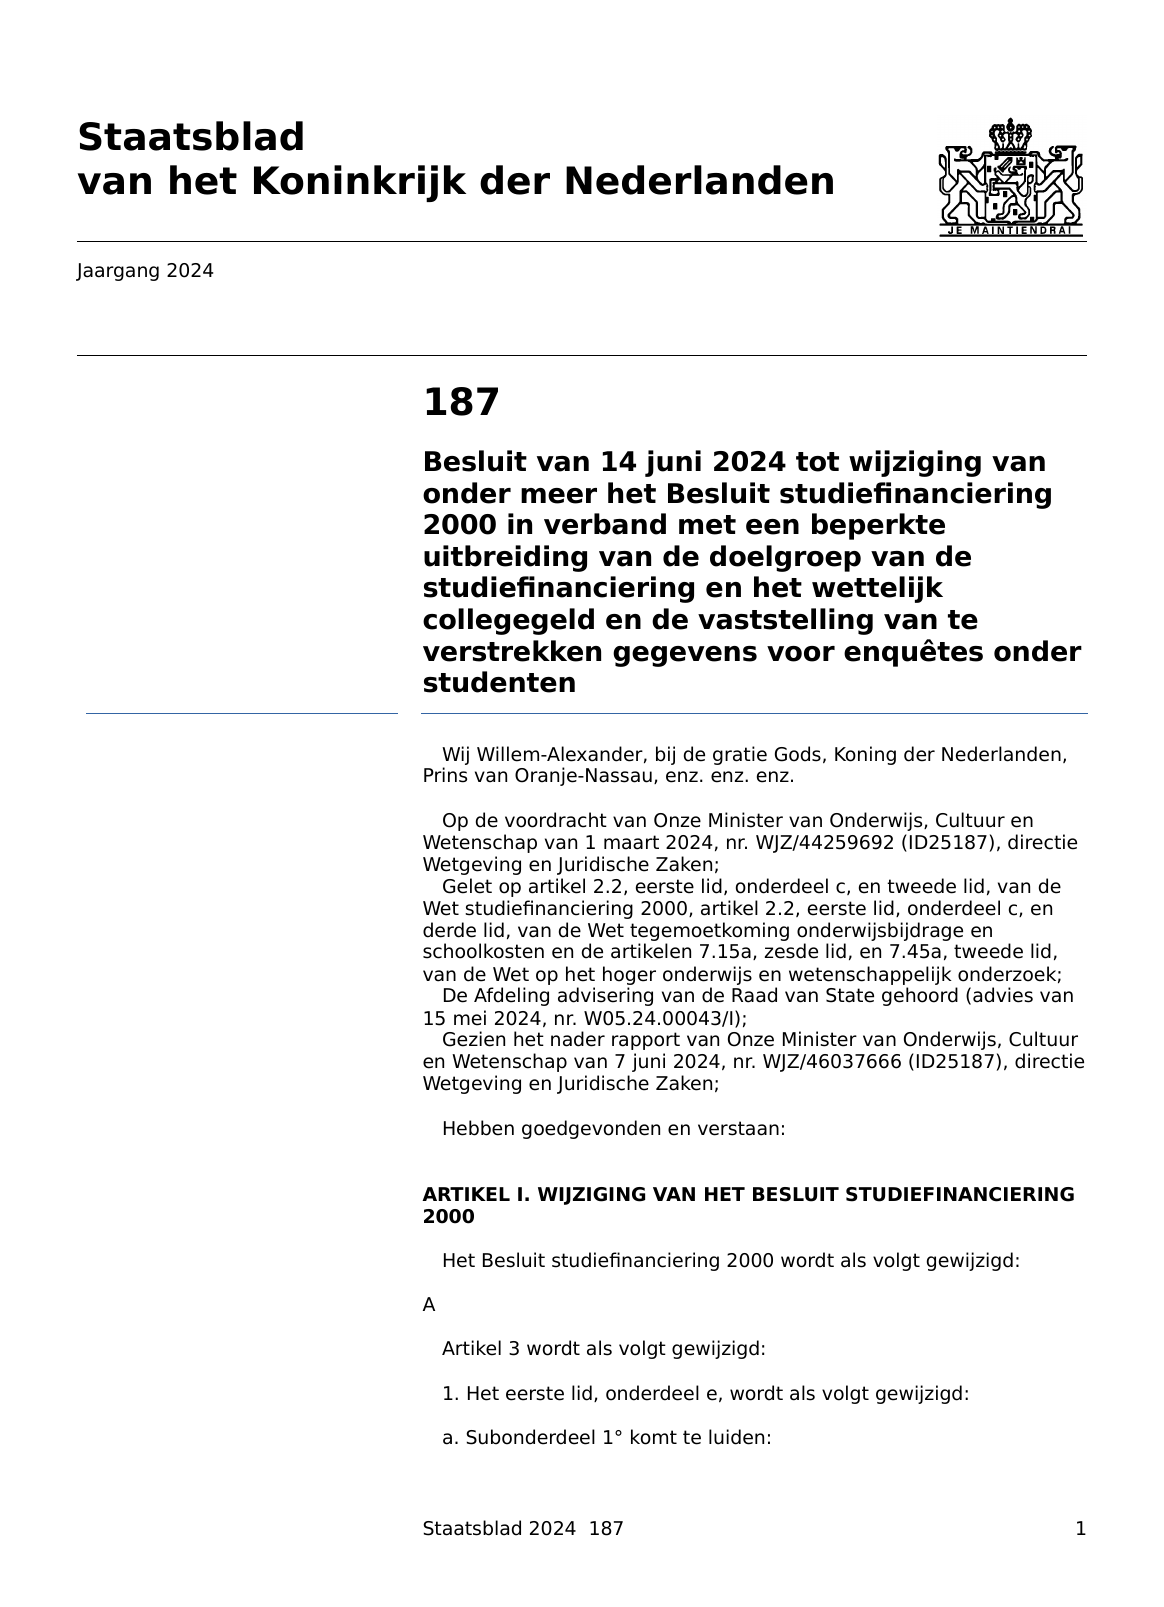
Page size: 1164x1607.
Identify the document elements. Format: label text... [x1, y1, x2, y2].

text Besluit van 14 juni 2024 tot wijziging van onder meer het Besluit studiefinanciering 2000 in verband met een beperkte uitbreiding van de doelgroep van de studiefinanciering en het wettelijk collegegeld en de vaststelling van te verstrekken gegevens voor enquêtes onder studenten [422, 447, 1087, 699]
subtitle 187 [422, 381, 1087, 424]
text Gelet op artikel 2.2, eerste lid, onderdeel c, en tweede lid, van de Wet studiefinanciering 2000, artikel 2.2, eerste lid, onderdeel c, en derde lid, van de Wet tegemoetkoming onderwijsbijdrage en schoolkosten en de artikelen 7.15a, zesde lid, en 7.45a, tweede lid, van de Wet op het hoger onderwijs en wetenschappelijk onderzoek; [422, 876, 1087, 985]
table_cell Jaargang 2024 [77, 242, 1087, 355]
text Hebben goedgevonden en verstaan: [422, 1117, 1087, 1139]
text De Afdeling advisering van de Raad van State gehoord (advies van 15 mei 2024, nr. W05.24.00043/I); [422, 985, 1087, 1029]
table_header Staatsblad van het Koninkrijk der Nederlanden [77, 100, 886, 241]
text a. Subonderdeel 1° komt te luiden: [422, 1427, 1087, 1449]
picture [936, 115, 1087, 240]
subtitle ARTIKEL I. WIJZIGING VAN HET BESLUIT STUDIEFINANCIERING 2000 [422, 1184, 1087, 1228]
table_header [886, 100, 1087, 241]
text Wij Willem-Alexander, bij de gratie Gods, Koning der Nederlanden, Prins van Oranje-Nassau, enz. enz. enz. [422, 743, 1087, 787]
text Artikel 3 wordt als volgt gewijzigd: [422, 1338, 1087, 1360]
text Het Besluit studiefinanciering 2000 wordt als volgt gewijzigd: [422, 1250, 1087, 1272]
text Gezien het nader rapport van Onze Minister van Onderwijs, Cultuur en Wetenschap van 7 juni 2024, nr. WJZ/46037666 (ID25187), directie Wetgeving en Juridische Zaken; [422, 1029, 1087, 1095]
text Op de voordracht van Onze Minister van Onderwijs, Cultuur en Wetenschap van 1 maart 2024, nr. WJZ/44259692 (ID25187), directie Wetgeving en Juridische Zaken; [422, 809, 1087, 876]
text 1. Het eerste lid, onderdeel e, wordt als volgt gewijzigd: [422, 1382, 1087, 1404]
text A [422, 1294, 1087, 1316]
